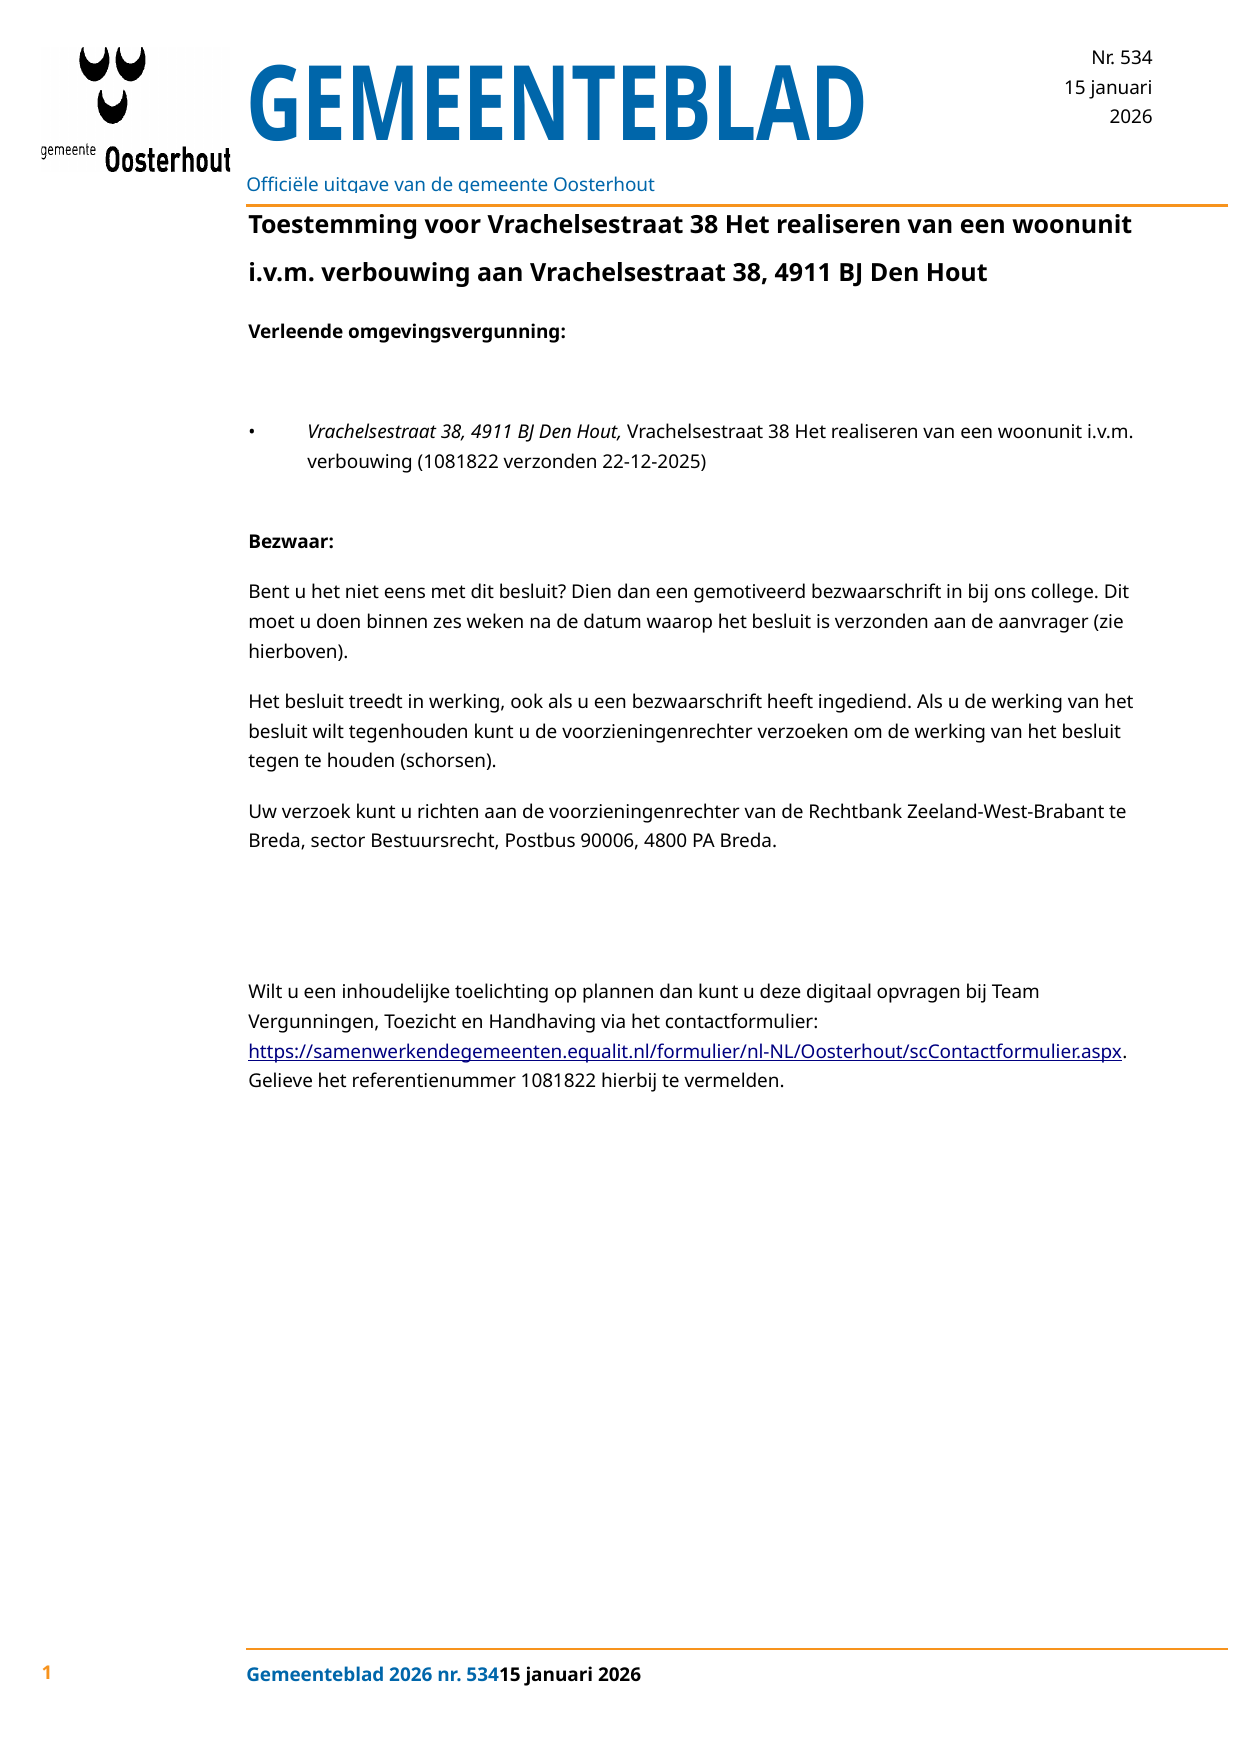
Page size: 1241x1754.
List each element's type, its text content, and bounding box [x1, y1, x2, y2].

text Toestemming voor Vrachelsestraat 38 Het realiseren van een woonunit i.v.m. verbouwing aan Vrachelsestraat 38, 4911 BJ Den Hout [248, 207, 1152, 288]
text Het besluit treedt in werking, ook als u een bezwaarschrift heeft ingediend. Als u de werking van het besluit wilt tegenhouden kunt u de voorzieningenrechter verzoeken om de werking van het besluit tegen te houden (schorsen). [248, 688, 1152, 773]
picture [41, 47, 231, 172]
text Bezwaar: [248, 528, 1152, 554]
text Uw verzoek kunt u richten aan de voorzieningenrechter van de Rechtbank Zeeland-West-Brabant te Breda, sector Bestuursrecht, Postbus 90006, 4800 PA Breda. [248, 798, 1152, 853]
text Verleende omgevingsvergunning: [248, 318, 1152, 344]
text Bent u het niet eens met dit besluit? Dien dan een gemotiveerd bezwaarschrift in bij ons college. Dit moet u doen binnen zes weken na de datum waarop het besluit is verzonden aan de aanvrager (zie hierboven). [248, 579, 1152, 664]
text Wilt u een inhoudelijke toelichting op plannen dan kunt u deze digitaal opvragen bij Team Vergunningen, Toezicht en Handhaving via het contactformulier: https://samenwerkendegemeenten.equalit.nl/formulier/nl-NL/Oosterhout/scContactformulier.aspx. Gelieve het referentienummer 1081822 hierbij te vermelden. [248, 979, 1152, 1093]
list Vrachelsestraat 38, 4911 BJ Den Hout, Vrachelsestraat 38 Het realiseren van een woonunit i.v.m. verbouwing (1081822 verzonden 22-12-2025) [248, 419, 1152, 474]
